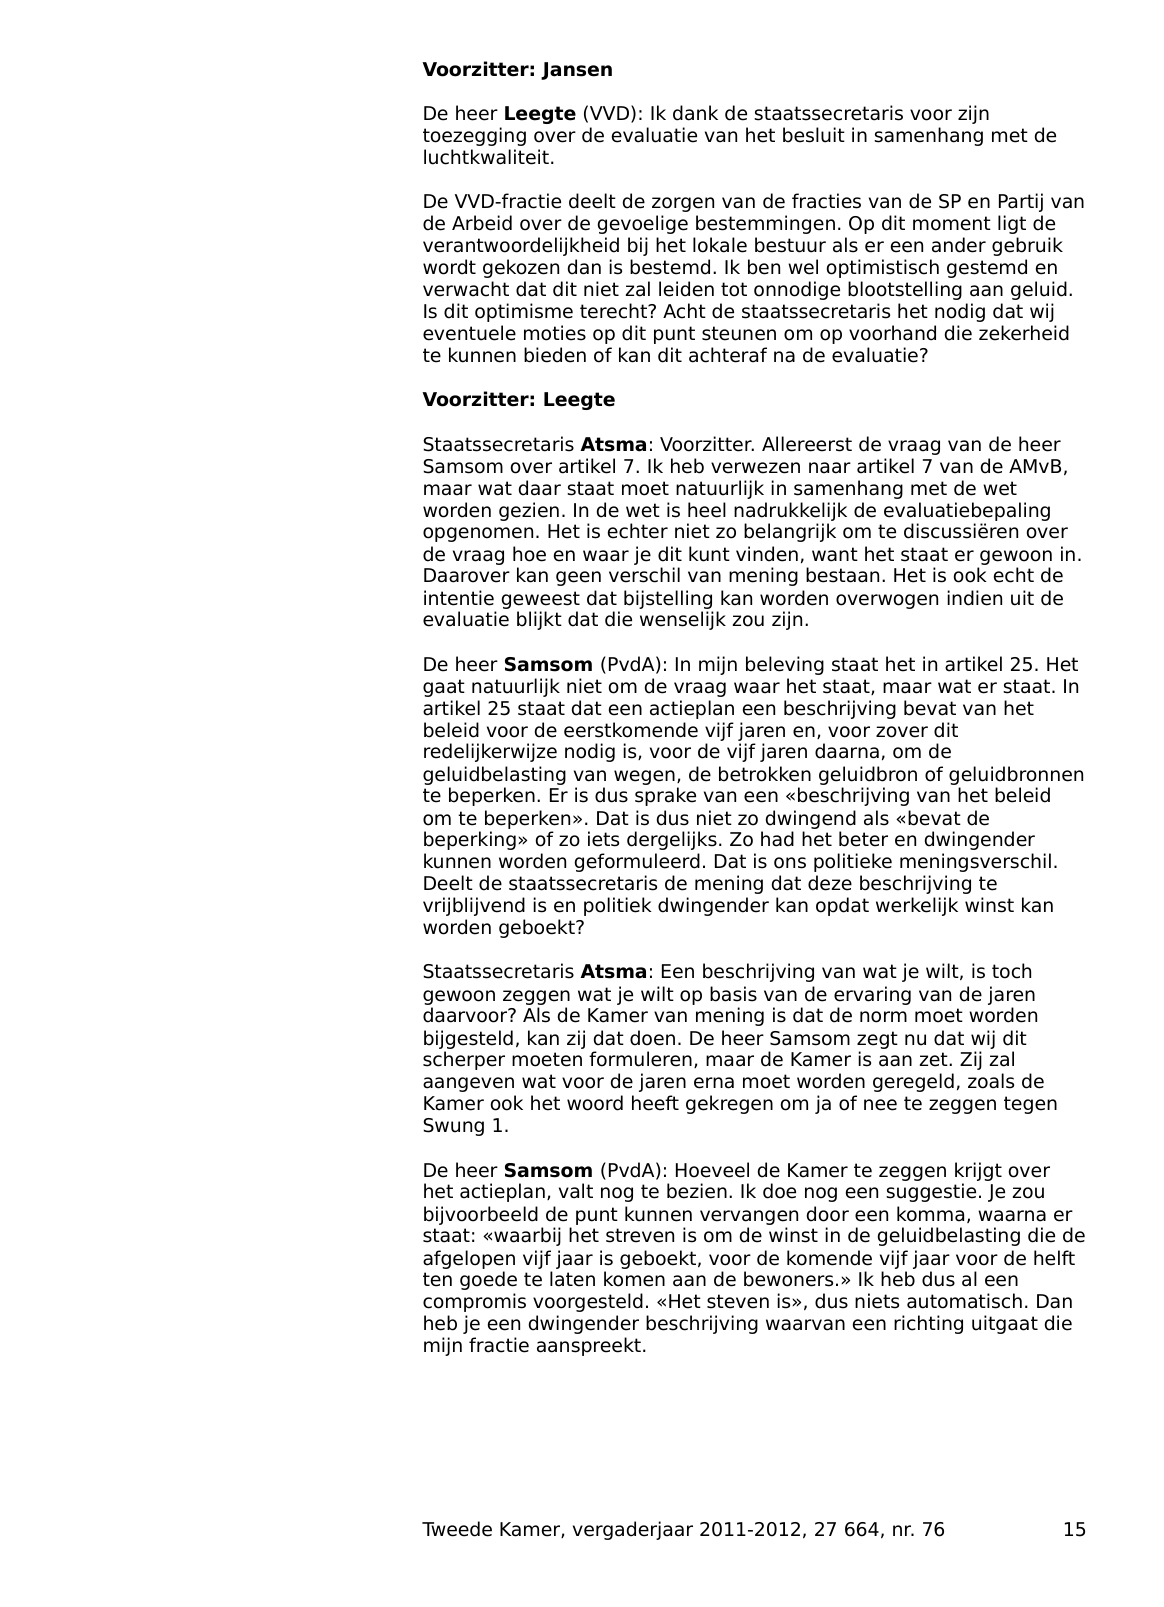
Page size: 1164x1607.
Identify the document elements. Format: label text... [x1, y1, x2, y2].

text Staatssecretaris Atsma: Een beschrijving van wat je wilt, is toch gewoon zeggen wat je wilt op basis van de ervaring van de jaren daarvoor? Als de Kamer van mening is dat de norm moet worden bijgesteld, kan zij dat doen. De heer Samsom zegt nu dat wij dit scherper moeten formuleren, maar de Kamer is aan zet. Zij zal aangeven wat voor de jaren erna moet worden geregeld, zoals de Kamer ook het woord heeft gekregen om ja of nee te zeggen tegen Swung 1. [422, 961, 1087, 1137]
subtitle Voorzitter: Jansen [422, 59, 1087, 81]
text Staatssecretaris Atsma: Voorzitter. Allereerst de vraag van de heer Samsom over artikel 7. Ik heb verwezen naar artikel 7 van de AMvB, maar wat daar staat moet natuurlijk in samenhang met de wet worden gezien. In de wet is heel nadrukkelijk de evaluatiebepaling opgenomen. Het is echter niet zo belangrijk om te discussiëren over de vraag hoe en waar je dit kunt vinden, want het staat er gewoon in. Daarover kan geen verschil van mening bestaan. Het is ook echt de intentie geweest dat bijstelling kan worden overwogen indien uit de evaluatie blijkt dat die wenselijk zou zijn. [422, 433, 1087, 631]
text De heer Samsom (PvdA): Hoeveel de Kamer te zeggen krijgt over het actieplan, valt nog te bezien. Ik doe nog een suggestie. Je zou bijvoorbeeld de punt kunnen vervangen door een komma, waarna er staat: «waarbij het streven is om de winst in de geluidbelasting die de afgelopen vijf jaar is geboekt, voor de komende vijf jaar voor de helft ten goede te laten komen aan de bewoners.» Ik heb dus al een compromis voorgesteld. «Het steven is», dus niets automatisch. Dan heb je een dwingender beschrijving waarvan een richting uitgaat die mijn fractie aanspreekt. [422, 1159, 1087, 1357]
subtitle Voorzitter: Leegte [422, 389, 1087, 411]
text De heer Samsom (PvdA): In mijn beleving staat het in artikel 25. Het gaat natuurlijk niet om de vraag waar het staat, maar wat er staat. In artikel 25 staat dat een actieplan een beschrijving bevat van het beleid voor de eerstkomende vijf jaren en, voor zover dit redelijkerwijze nodig is, voor de vijf jaren daarna, om de geluidbelasting van wegen, de betrokken geluidbron of geluidbronnen te beperken. Er is dus sprake van een «beschrijving van het beleid om te beperken». Dat is dus niet zo dwingend als «bevat de beperking» of zo iets dergelijks. Zo had het beter en dwingender kunnen worden geformuleerd. Dat is ons politieke meningsverschil. Deelt de staatssecretaris de mening dat deze beschrijving te vrijblijvend is en politiek dwingender kan opdat werkelijk winst kan worden geboekt? [422, 653, 1087, 939]
text De heer Leegte (VVD): Ik dank de staatssecretaris voor zijn toezegging over de evaluatie van het besluit in samenhang met de luchtkwaliteit. [422, 103, 1087, 169]
text De VVD-fractie deelt de zorgen van de fracties van de SP en Partij van de Arbeid over de gevoelige bestemmingen. Op dit moment ligt de verantwoordelijkheid bij het lokale bestuur als er een ander gebruik wordt gekozen dan is bestemd. Ik ben wel optimistisch gestemd en verwacht dat dit niet zal leiden tot onnodige blootstelling aan geluid. Is dit optimisme terecht? Acht de staatssecretaris het nodig dat wij eventuele moties op dit punt steunen om op voorhand die zekerheid te kunnen bieden of kan dit achteraf na de evaluatie? [422, 191, 1087, 367]
